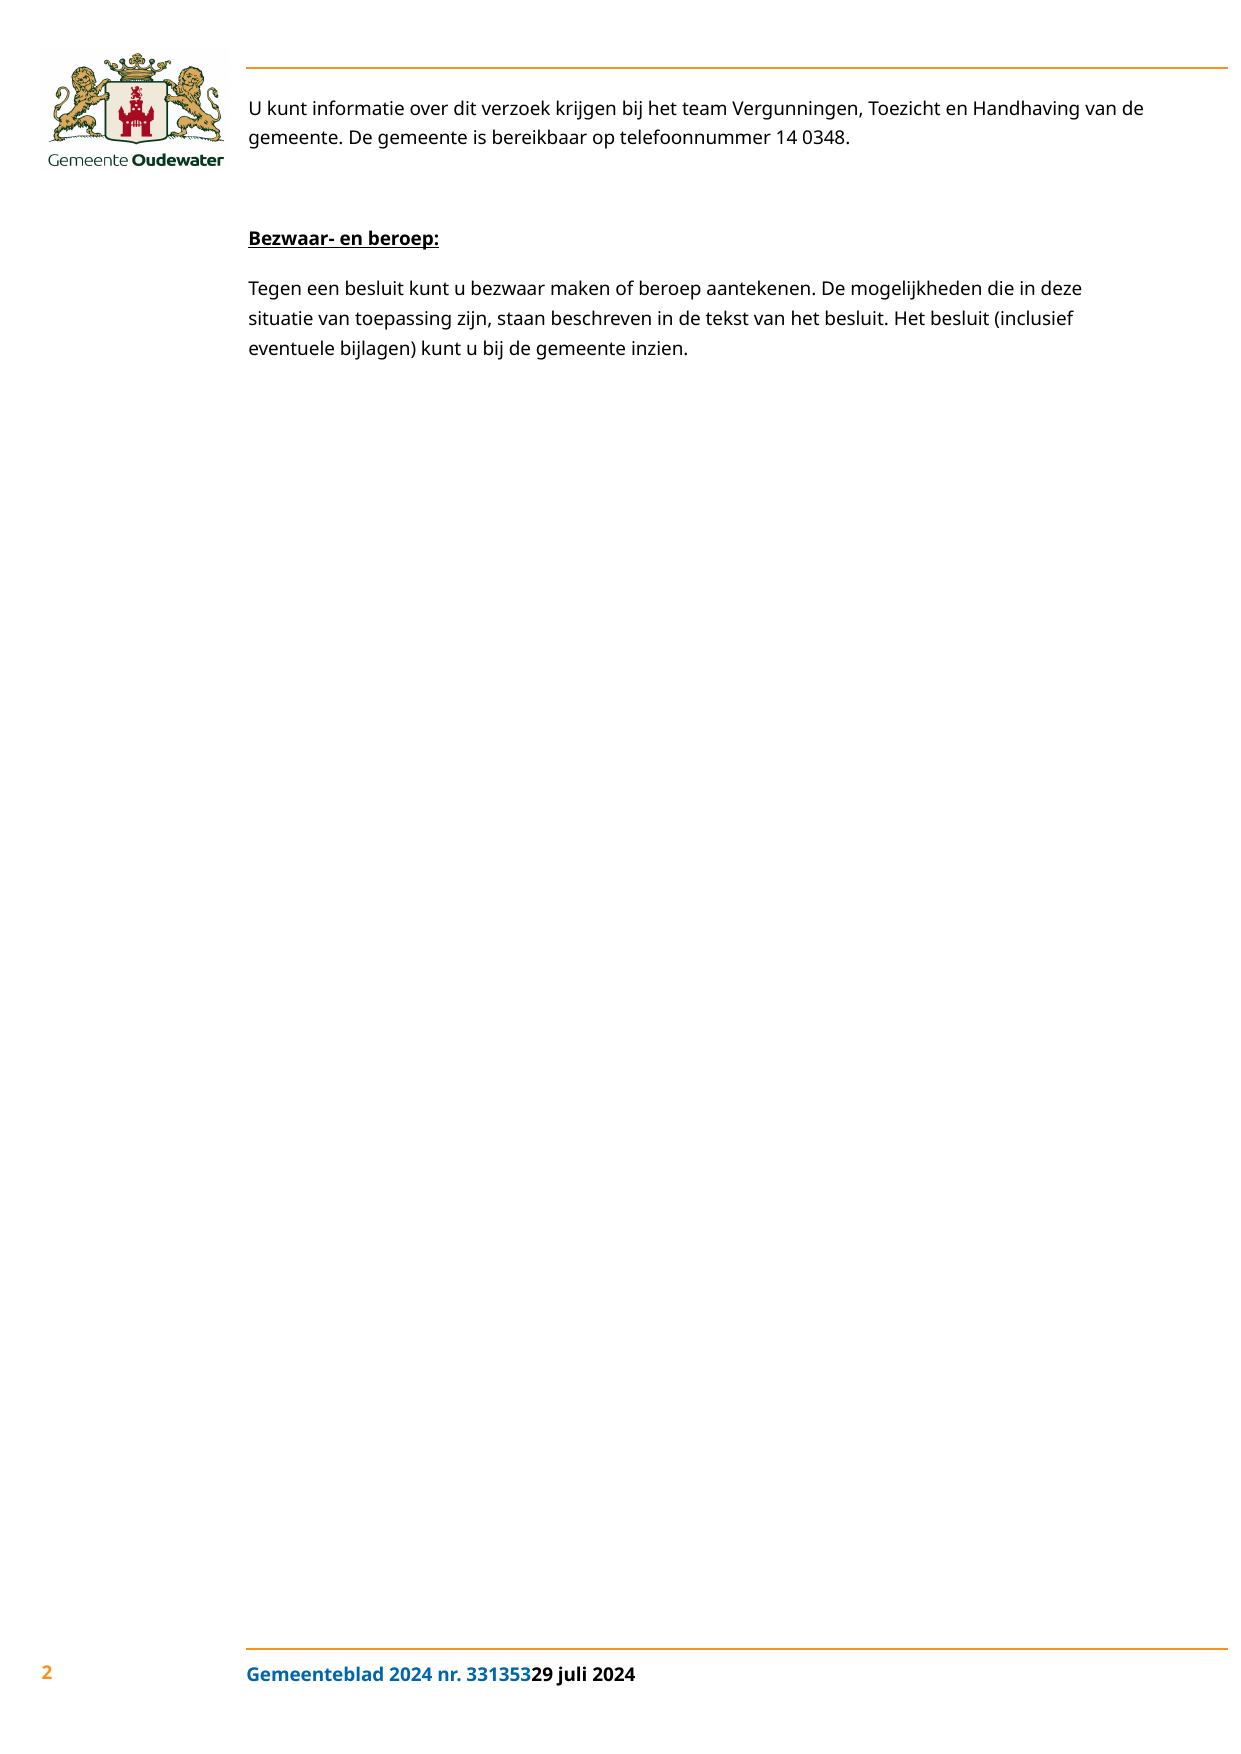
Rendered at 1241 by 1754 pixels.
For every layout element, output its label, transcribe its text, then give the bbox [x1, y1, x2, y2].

text Bezwaar- en beroep: [248, 225, 1152, 251]
text U kunt informatie over dit verzoek krijgen bij het team Vergunningen, Toezicht en Handhaving van de gemeente. De gemeente is bereikbaar op telefoonnummer 14 0348. [248, 95, 1152, 150]
picture [41, 47, 231, 172]
text Tegen een besluit kunt u bezwaar maken of beroep aantekenen. De mogelijkheden die in deze situatie van toepassing zijn, staan beschreven in de tekst van het besluit. Het besluit (inclusief eventuele bijlagen) kunt u bij de gemeente inzien. [248, 276, 1152, 361]
